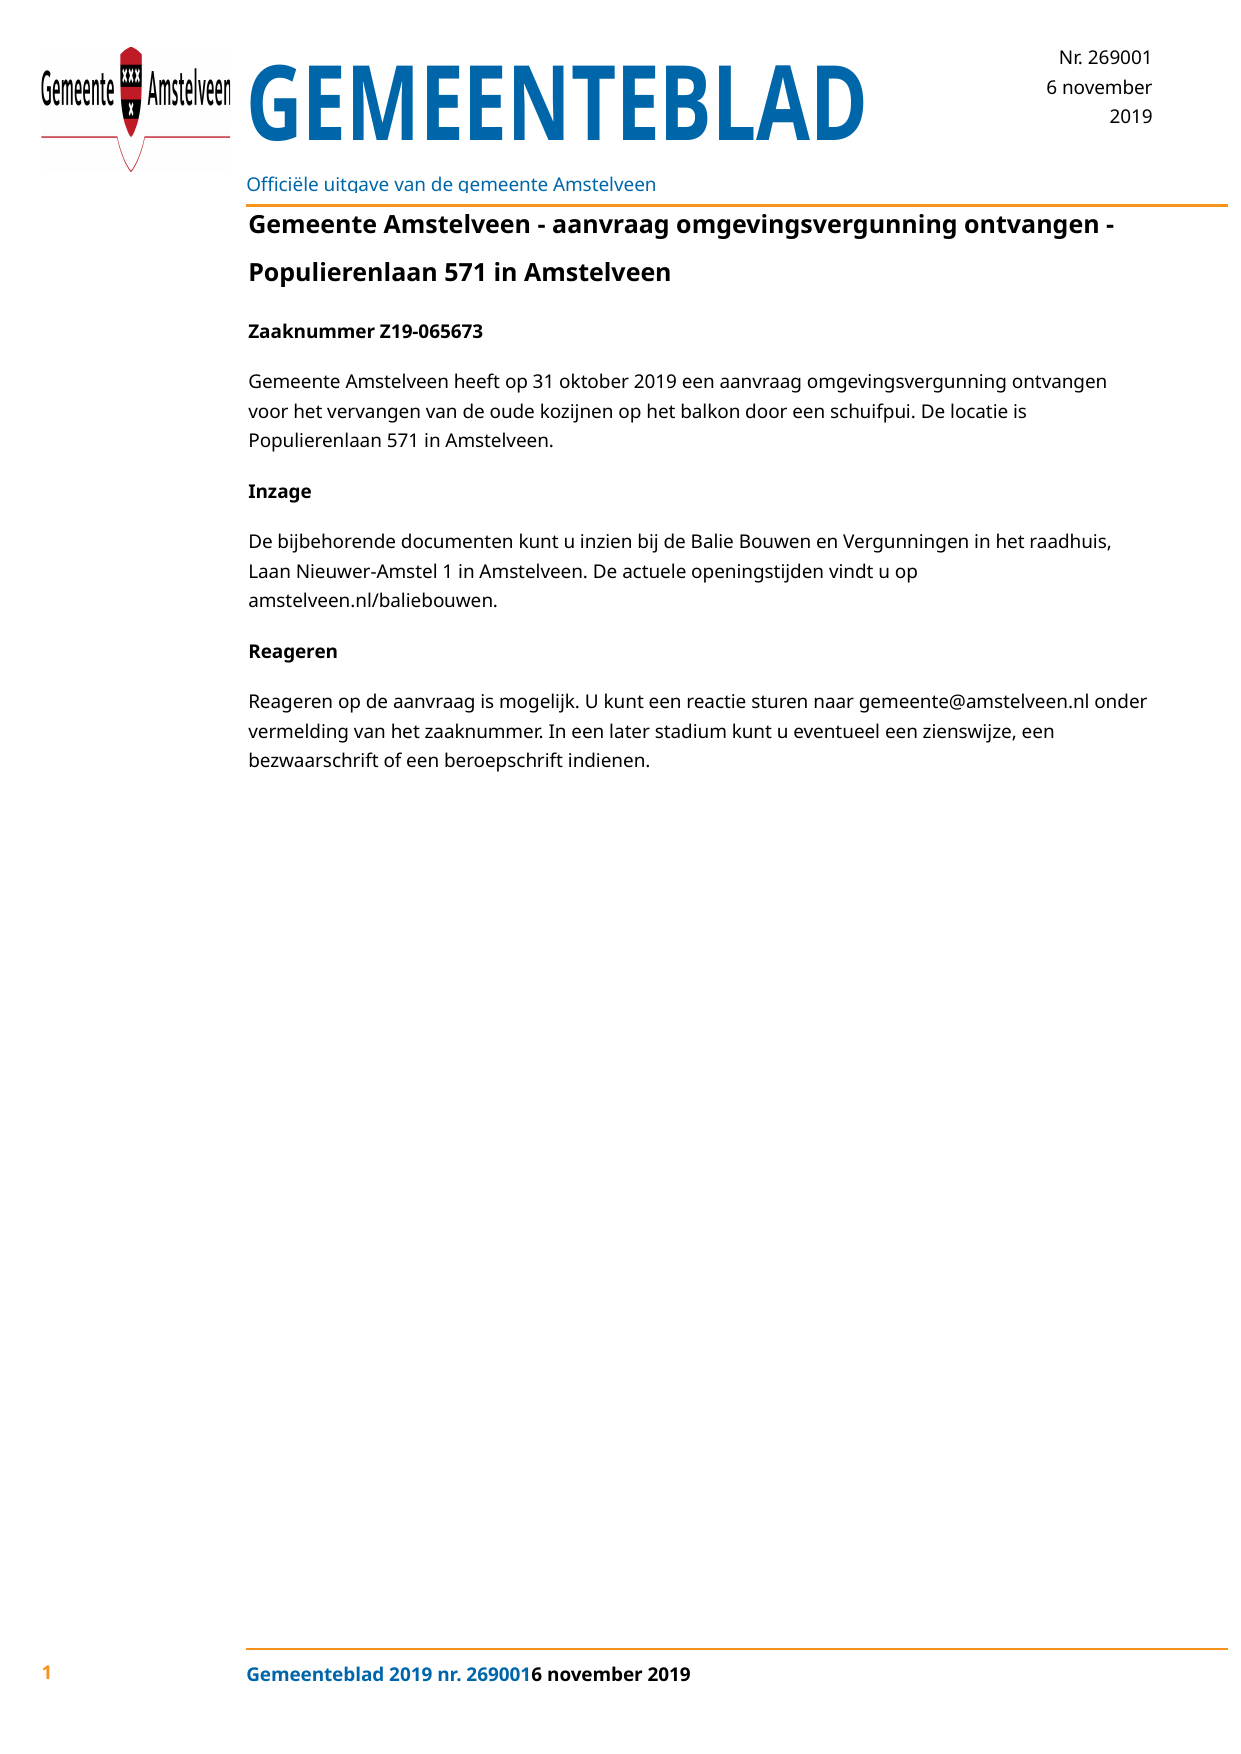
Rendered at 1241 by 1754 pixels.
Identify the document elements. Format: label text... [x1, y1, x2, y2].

text Zaaknummer Z19-065673 [248, 318, 1152, 344]
picture [41, 47, 231, 172]
text Inzage [248, 478, 1152, 504]
text Reageren [248, 638, 1152, 664]
text Gemeente Amstelveen heeft op 31 oktober 2019 een aanvraag omgevingsvergunning ontvangen voor het vervangen van de oude kozijnen op het balkon door een schuifpui. De locatie is Populierenlaan 571 in Amstelveen. [248, 368, 1152, 453]
text Reageren op de aanvraag is mogelijk. U kunt een reactie sturen naar gemeente@amstelveen.nl onder vermelding van het zaaknummer. In een later stadium kunt u eventueel een zienswijze, een bezwaarschrift of een beroepschrift indienen. [248, 688, 1152, 773]
text Gemeente Amstelveen - aanvraag omgevingsvergunning ontvangen - Populierenlaan 571 in Amstelveen [248, 207, 1152, 288]
text De bijbehorende documenten kunt u inzien bij de Balie Bouwen en Vergunningen in het raadhuis, Laan Nieuwer-Amstel 1 in Amstelveen. De actuele openingstijden vindt u op amstelveen.nl/baliebouwen. [248, 528, 1152, 613]
